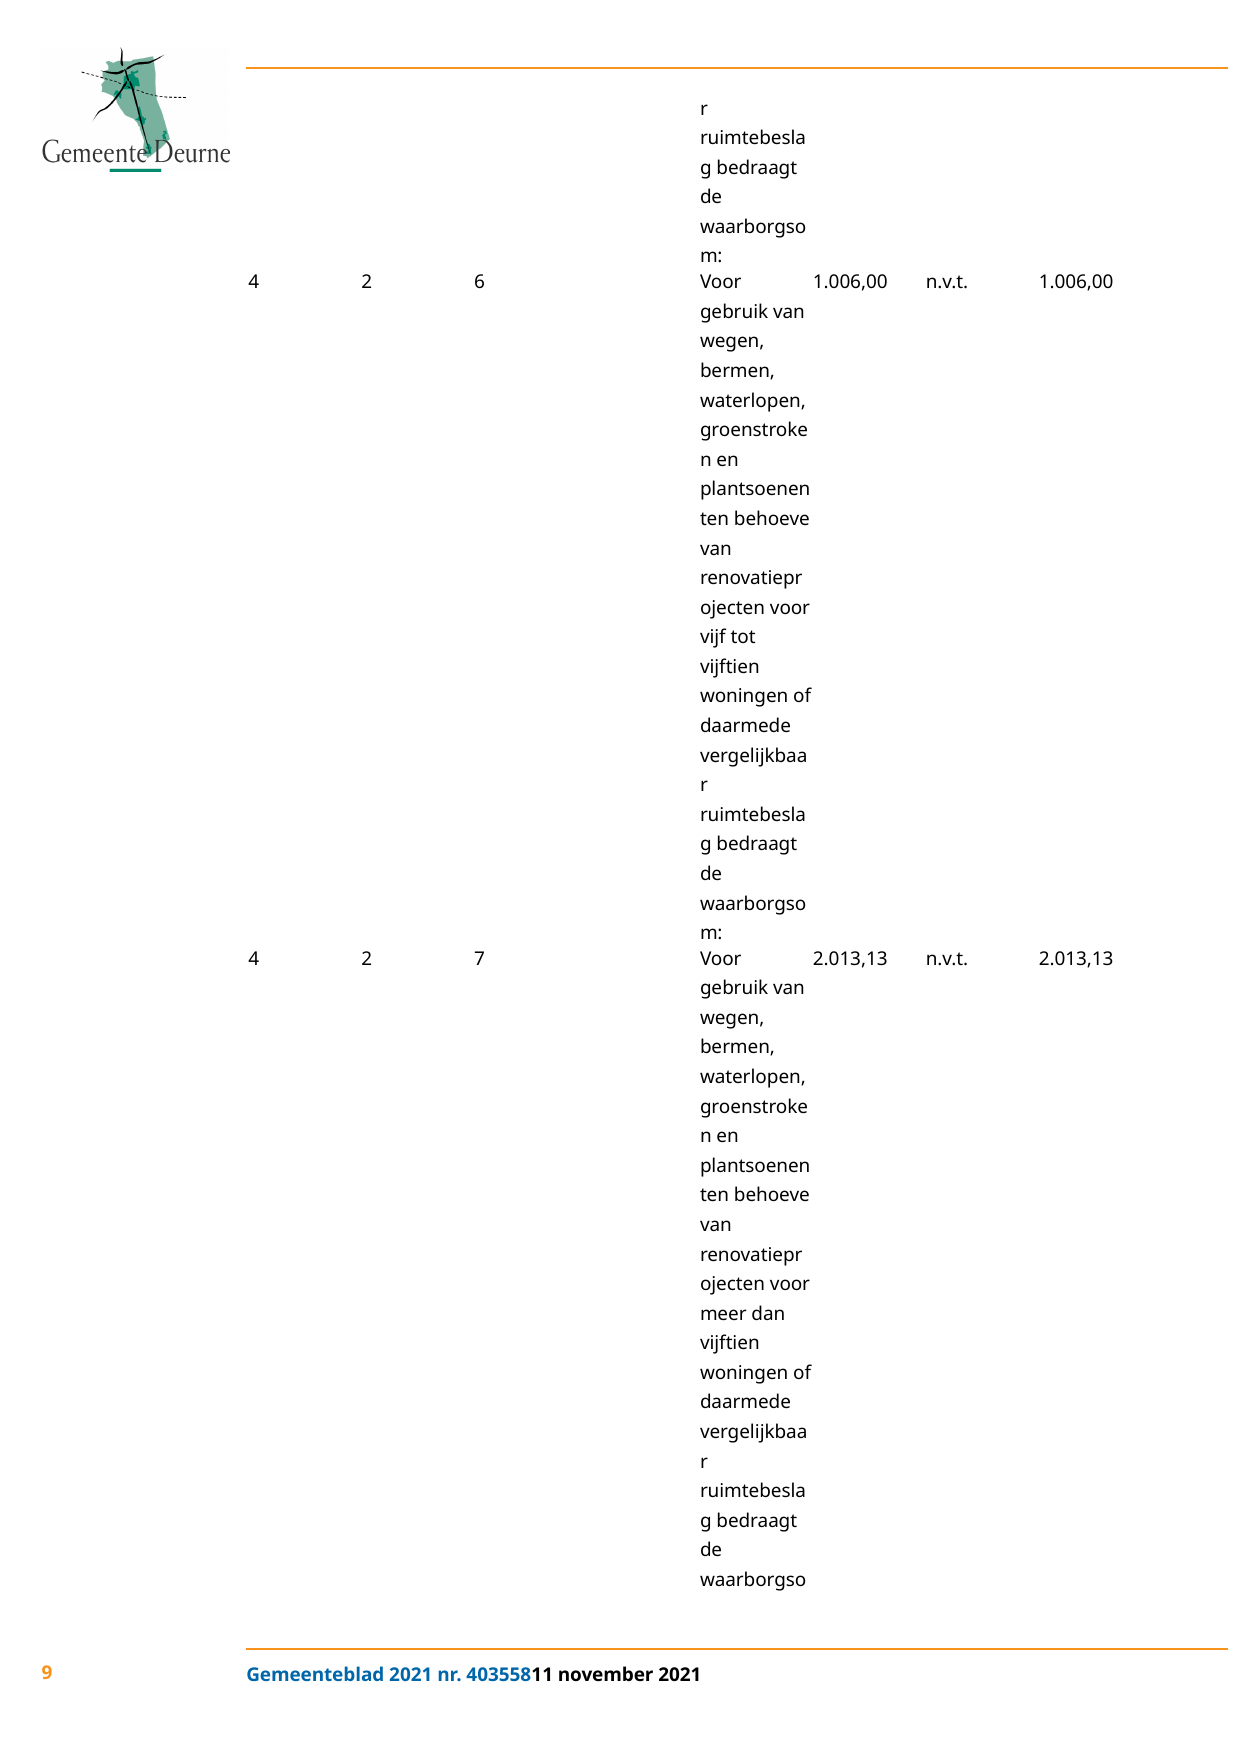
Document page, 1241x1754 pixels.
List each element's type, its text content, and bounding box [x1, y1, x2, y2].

table_cell n.v.t. [926, 945, 1038, 1592]
table_cell Voor gebruik van wegen, bermen, waterlopen, groenstroken en plantsoenen ten behoeve van renovatieprojecten voor meer dan vijftien woningen of daarmede vergelijkbaar ruimtebeslag bedraagt de waarborgso [700, 945, 813, 1592]
table_cell n.v.t. [926, 269, 1038, 945]
table_cell Voor gebruik van wegen, bermen, waterlopen, groenstroken en plantsoenen ten behoeve van renovatieprojecten voor vijf tot vijftien woningen of daarmede vergelijkbaar ruimtebeslag bedraagt de waarborgsom: [700, 269, 813, 945]
table_cell 4 [248, 945, 361, 1592]
table_cell [587, 95, 700, 268]
table_cell r ruimtebeslag bedraagt de waarborgsom: [700, 95, 813, 268]
table_cell 1.006,00 [813, 269, 926, 945]
table_cell 7 [474, 945, 587, 1592]
table_cell [587, 269, 700, 945]
table_cell [813, 95, 926, 268]
table_cell 6 [474, 269, 587, 945]
table_cell [926, 95, 1038, 268]
table_cell [587, 945, 700, 1592]
table_cell 1.006,00 [1039, 269, 1152, 945]
table_cell 2 [361, 945, 474, 1592]
picture [41, 47, 231, 172]
table_cell 2 [361, 269, 474, 945]
table_cell 2.013,13 [1039, 945, 1152, 1592]
table_cell 2.013,13 [813, 945, 926, 1592]
table_cell [1039, 95, 1152, 268]
table_cell [248, 95, 361, 268]
table_cell [361, 95, 474, 268]
table_cell 4 [248, 269, 361, 945]
table_cell [474, 95, 587, 268]
